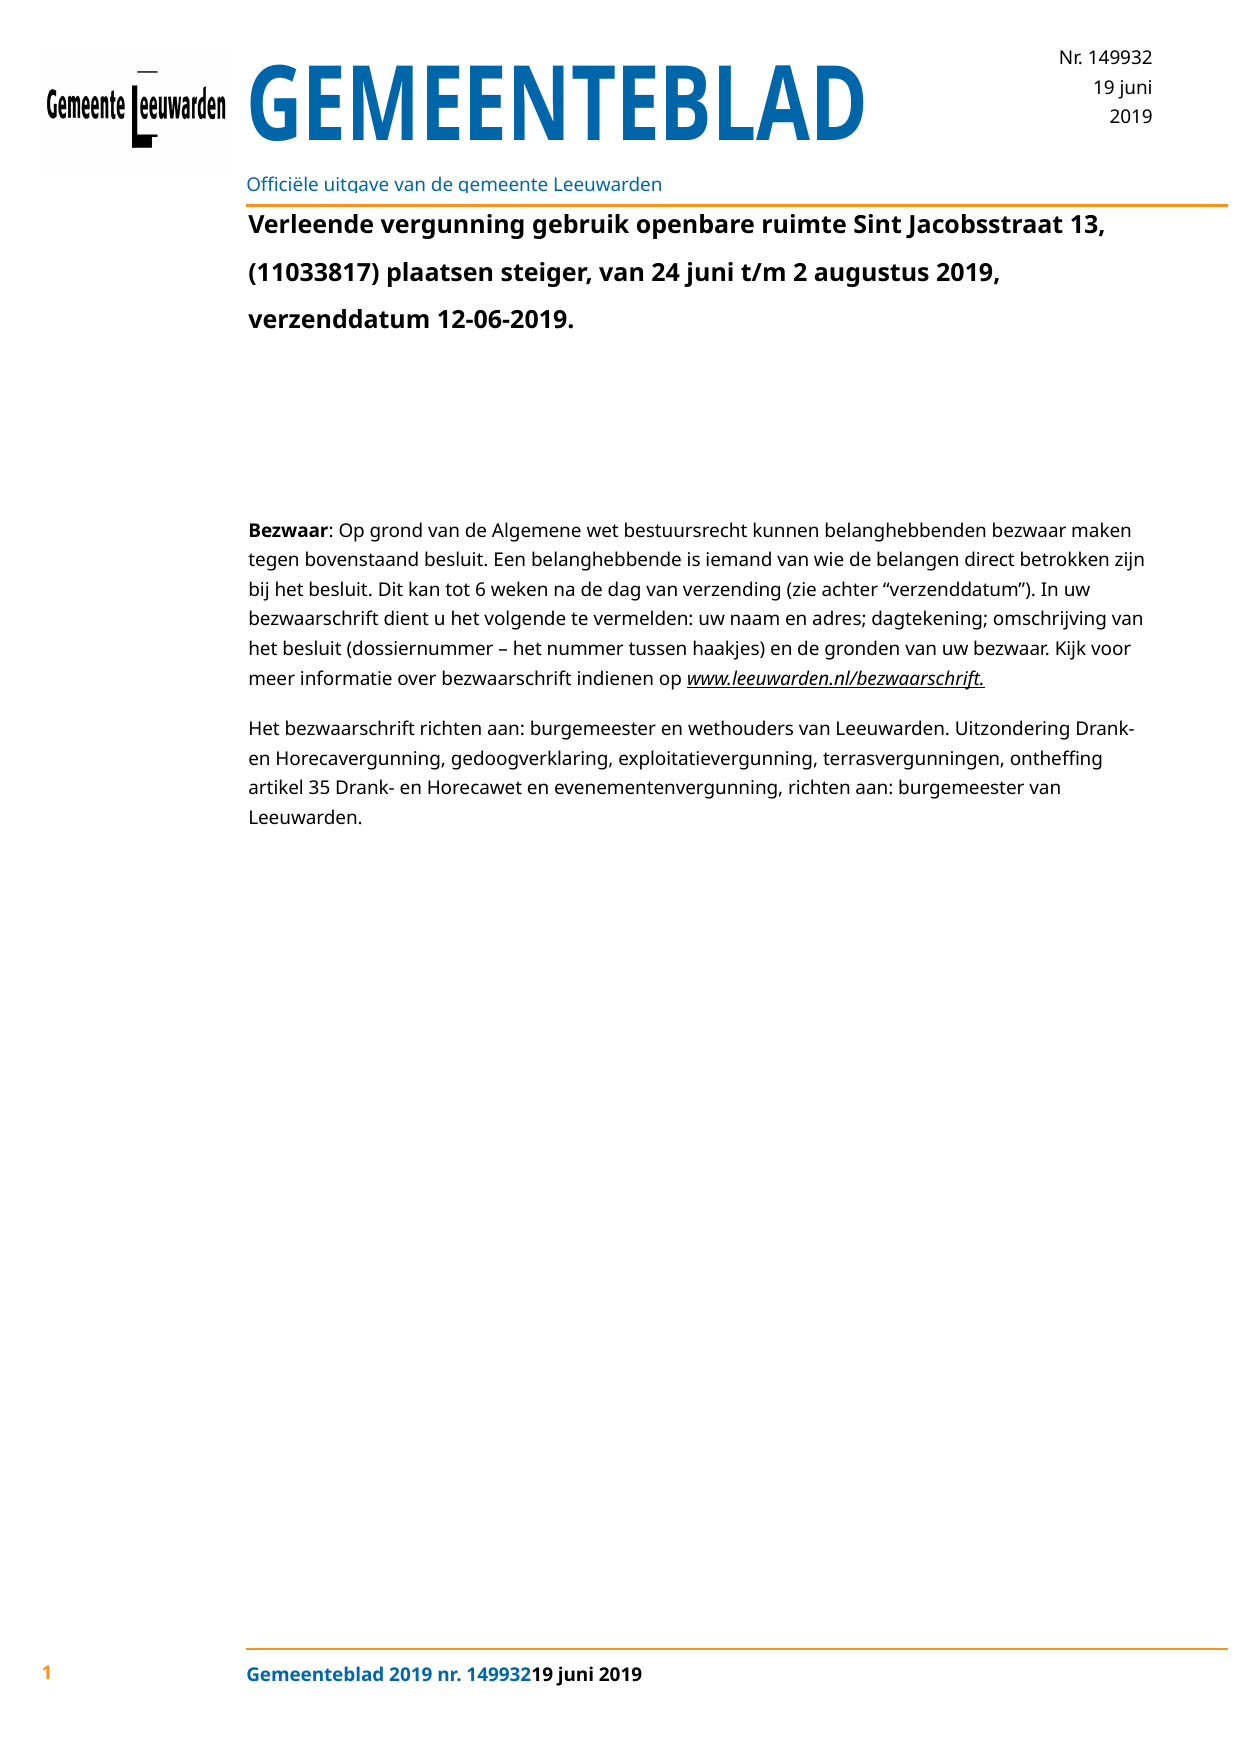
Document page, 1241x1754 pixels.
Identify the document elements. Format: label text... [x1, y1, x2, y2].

text Bezwaar: Op grond van de Algemene wet bestuursrecht kunnen belanghebbenden bezwaar maken tegen bovenstaand besluit. Een belanghebbende is iemand van wie de belangen direct betrokken zijn bij het besluit. Dit kan tot 6 weken na de dag van verzending (zie achter “verzenddatum”). In uw bezwaarschrift dient u het volgende te vermelden: uw naam en adres; dagtekening; omschrijving van het besluit (dossiernummer – het nummer tussen haakjes) en de gronden van uw bezwaar. Kijk voor meer informatie over bezwaarschrift indienen op www.leeuwarden.nl/bezwaarschrift. [248, 517, 1152, 690]
picture [41, 47, 231, 172]
text Verleende vergunning gebruik openbare ruimte Sint Jacobsstraat 13, (11033817) plaatsen steiger, van 24 juni t/m 2 augustus 2019, verzenddatum 12-06-2019. [248, 207, 1152, 336]
text Het bezwaarschrift richten aan: burgemeester en wethouders van Leeuwarden. Uitzondering Drank- en Horecavergunning, gedoogverklaring, exploitatievergunning, terrasvergunningen, ontheffing artikel 35 Drank- en Horecawet en evenementenvergunning, richten aan: burgemeester van Leeuwarden. [248, 715, 1152, 829]
